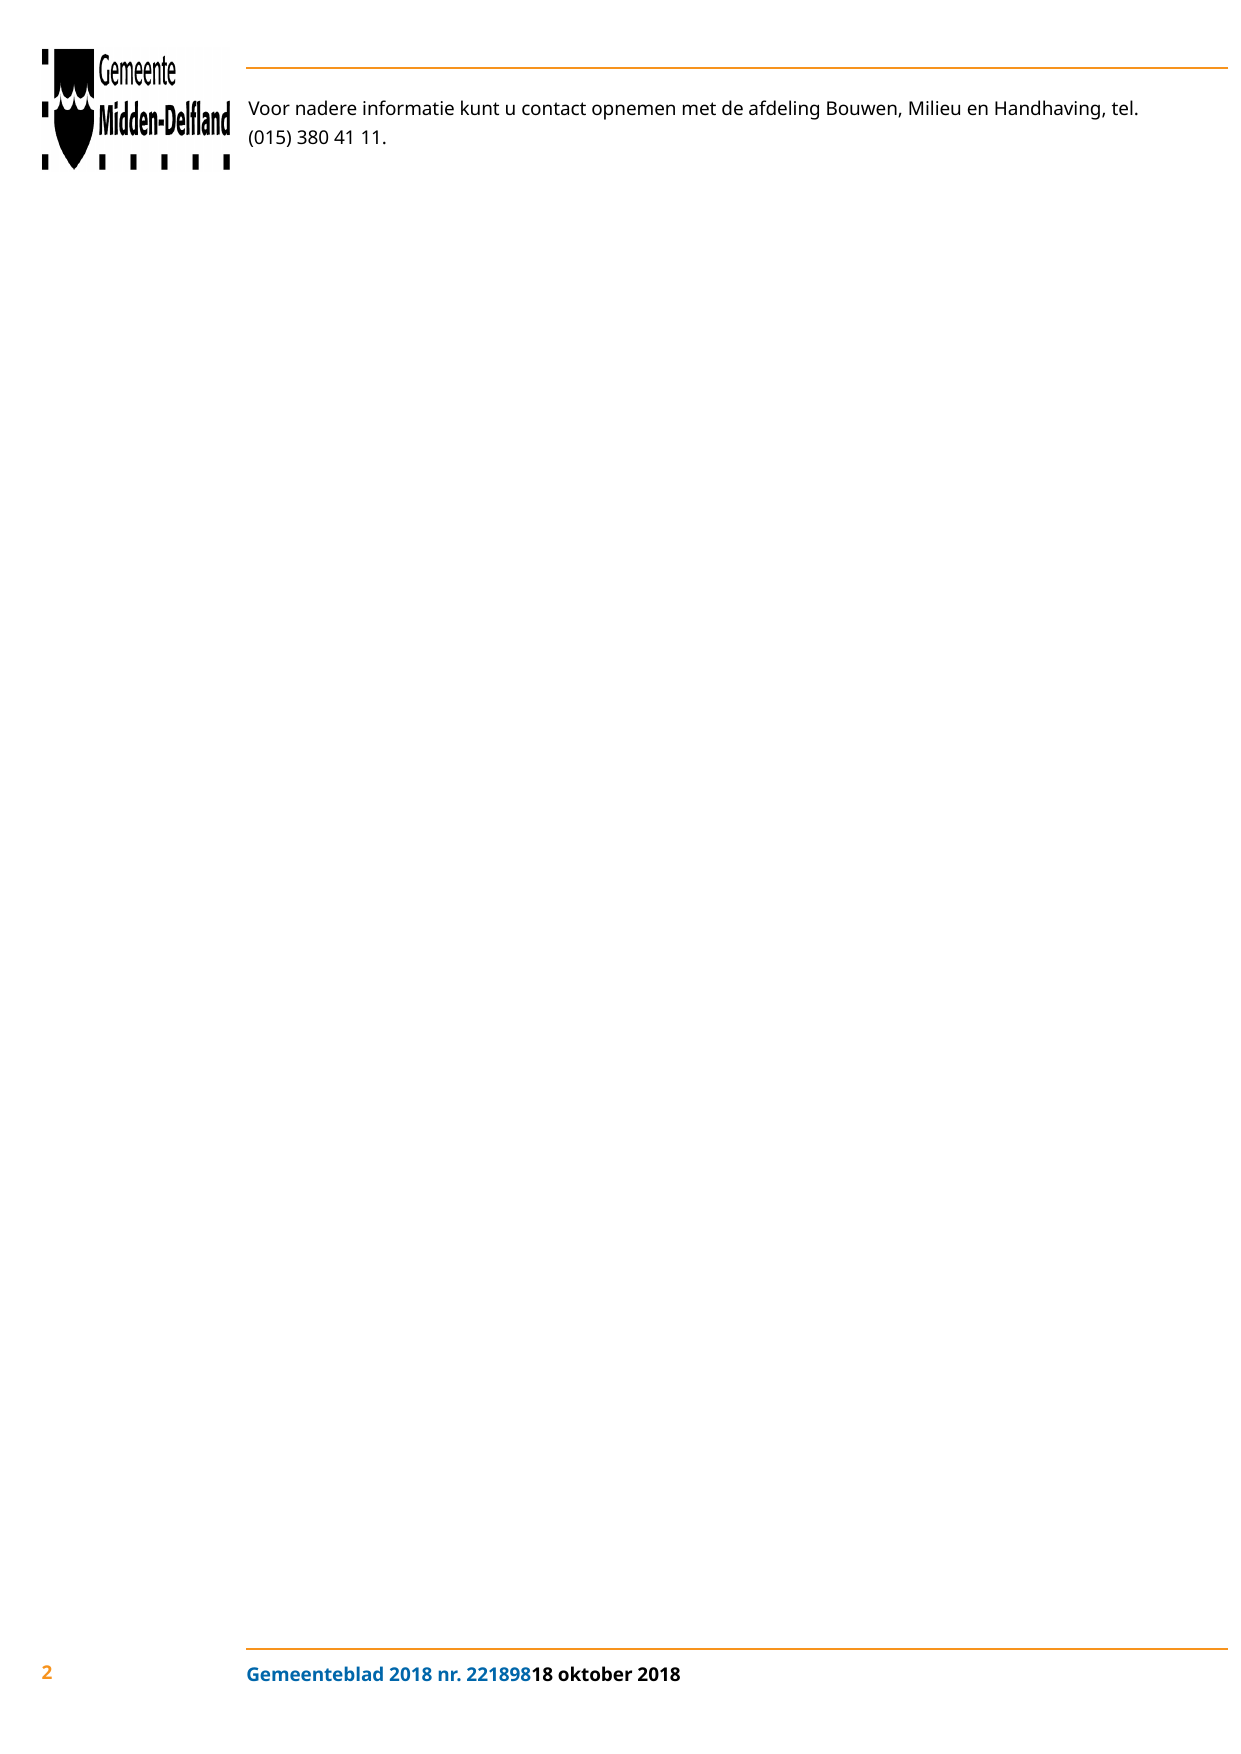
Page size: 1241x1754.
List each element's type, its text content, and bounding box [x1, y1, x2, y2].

picture [41, 47, 231, 172]
text Voor nadere informatie kunt u contact opnemen met de afdeling Bouwen, Milieu en Handhaving, tel. (015) 380 41 11. [248, 95, 1152, 150]
